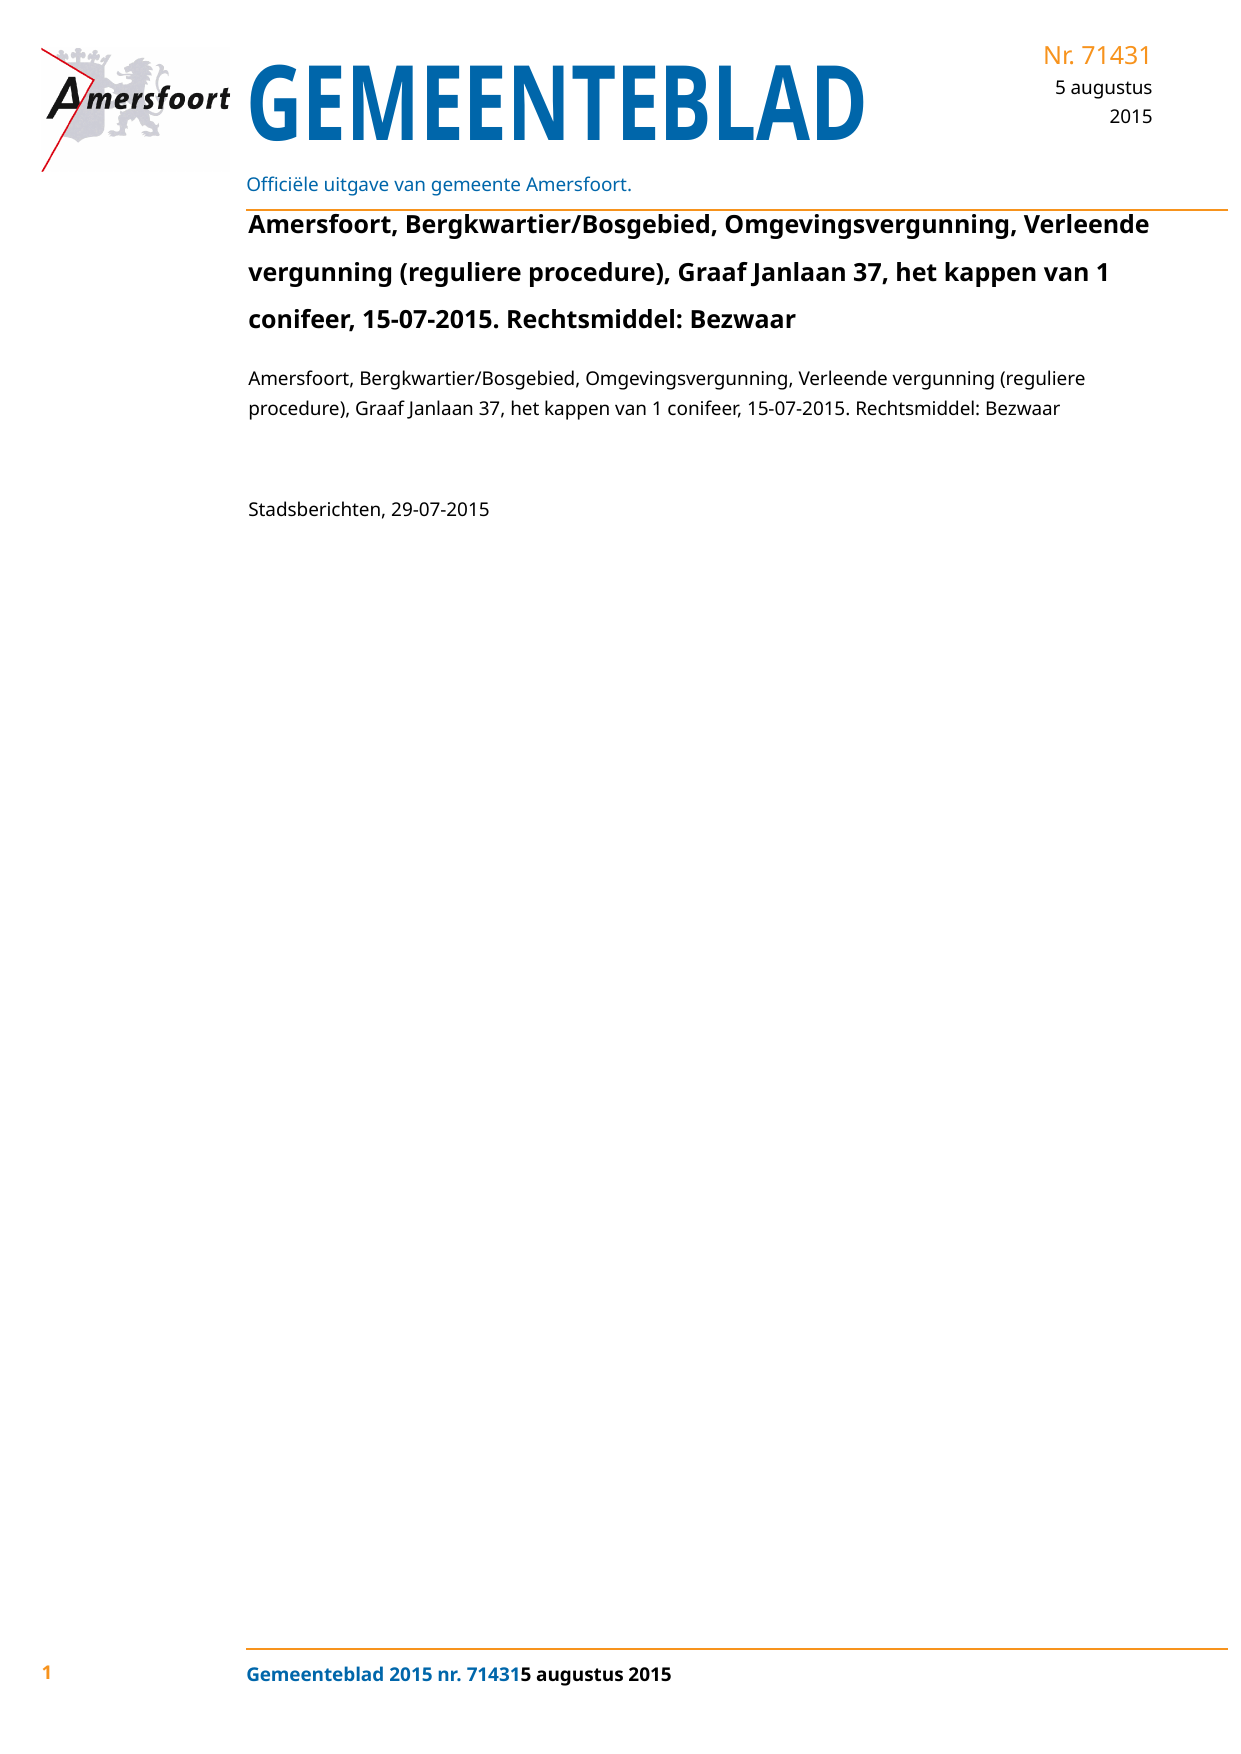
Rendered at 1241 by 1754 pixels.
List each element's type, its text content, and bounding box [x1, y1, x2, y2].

text Amersfoort, Bergkwartier/Bosgebied, Omgevingsvergunning, Verleende vergunning (reguliere procedure), Graaf Janlaan 37, het kappen van 1 conifeer, 15-07-2015. Rechtsmiddel: Bezwaar [248, 366, 1152, 421]
picture [41, 47, 231, 172]
text Stadsberichten, 29-07-2015 [248, 496, 1152, 522]
text Amersfoort, Bergkwartier/Bosgebied, Omgevingsvergunning, Verleende vergunning (reguliere procedure), Graaf Janlaan 37, het kappen van 1 conifeer, 15-07-2015. Rechtsmiddel: Bezwaar [248, 211, 1152, 336]
